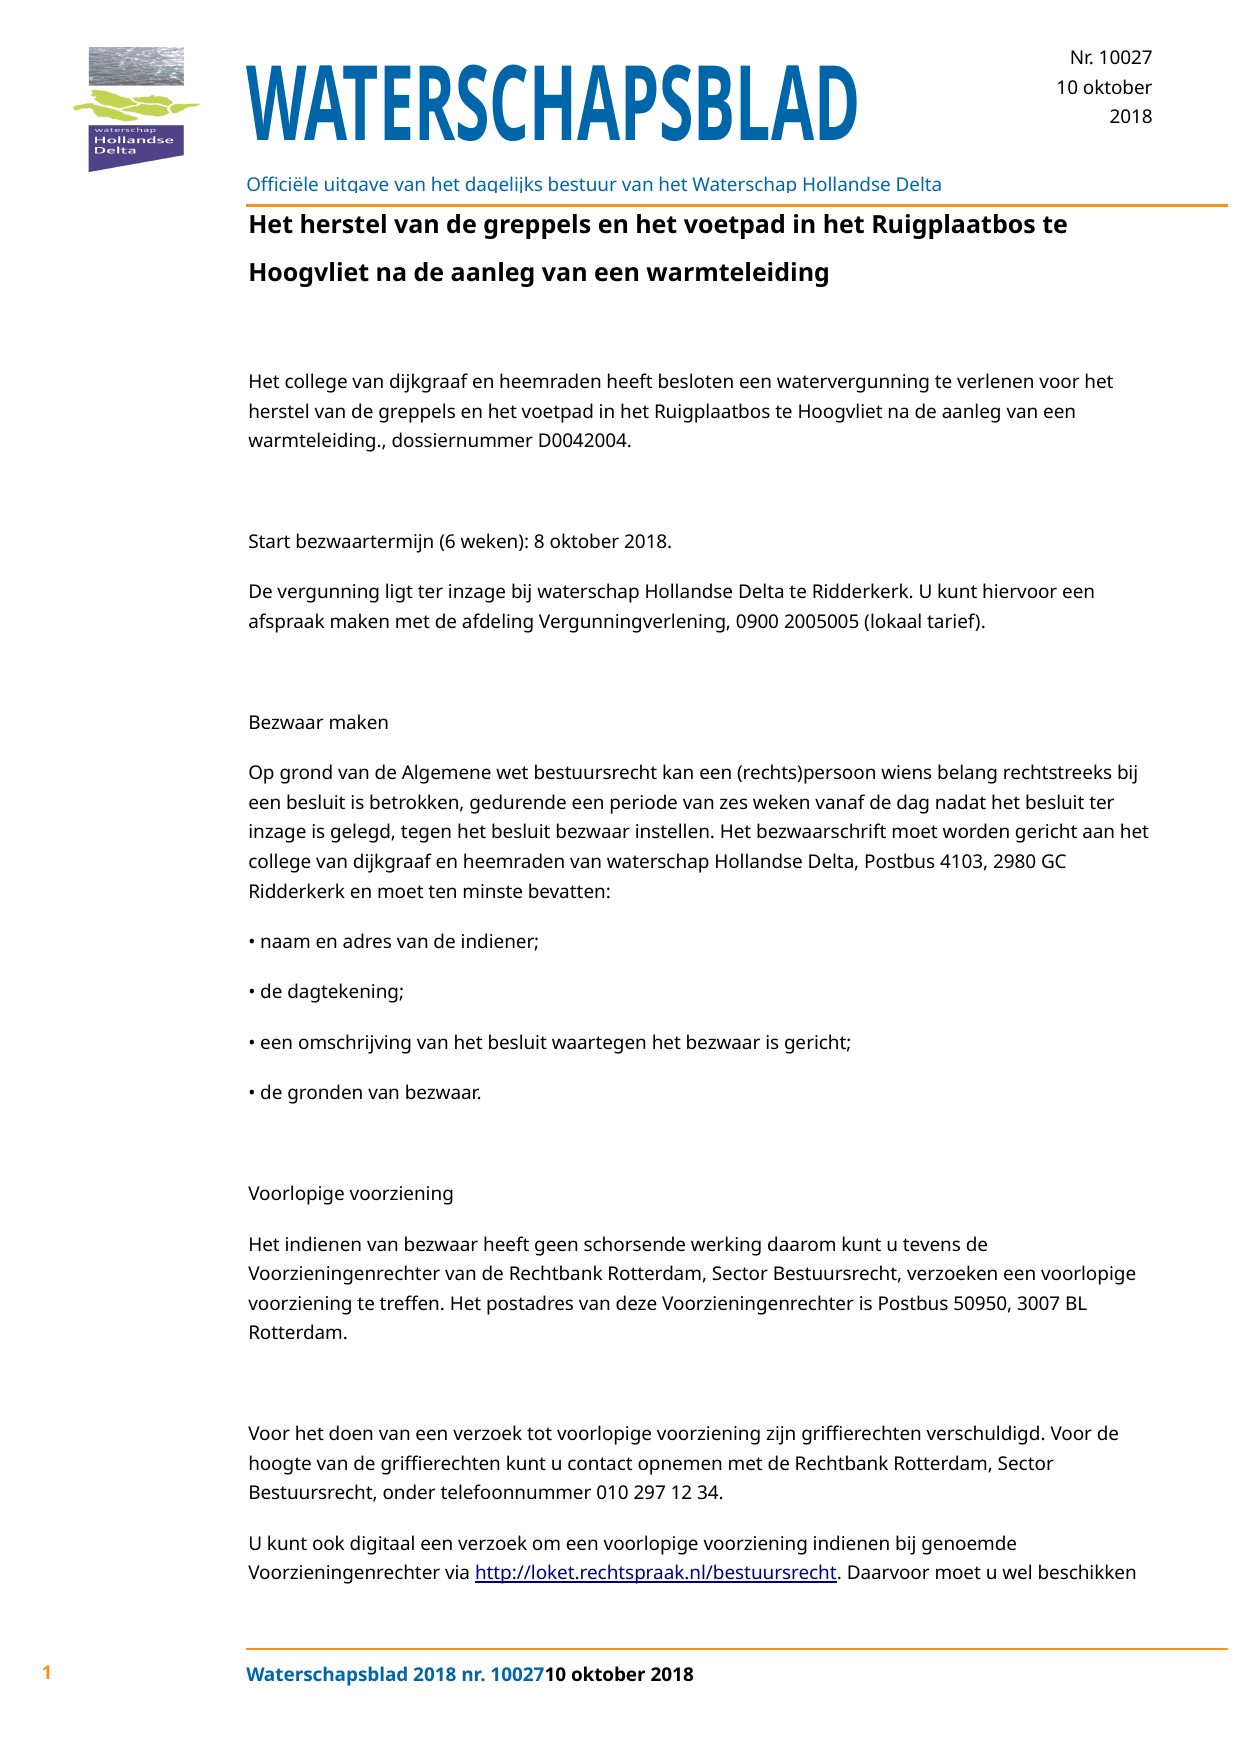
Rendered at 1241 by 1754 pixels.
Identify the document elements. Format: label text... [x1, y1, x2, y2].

text Voorlopige voorziening [248, 1180, 1152, 1206]
picture [41, 47, 231, 172]
text Het college van dijkgraaf en heemraden heeft besloten een watervergunning te verlenen voor het herstel van de greppels en het voetpad in het Ruigplaatbos te Hoogvliet na de aanleg van een warmteleiding., dossiernummer D0042004. [248, 368, 1152, 453]
text • de gronden van bezwaar. [248, 1079, 1152, 1105]
text Voor het doen van een verzoek tot voorlopige voorziening zijn griffierechten verschuldigd. Voor de hoogte van de griffierechten kunt u contact opnemen met de Rechtbank Rotterdam, Sector Bestuursrecht, onder telefoonnummer 010 297 12 34. [248, 1420, 1152, 1505]
text De vergunning ligt ter inzage bij waterschap Hollandse Delta te Ridderkerk. U kunt hiervoor een afspraak maken met de afdeling Vergunningverlening, 0900 2005005 (lokaal tarief). [248, 579, 1152, 634]
text • naam en adres van de indiener; [248, 928, 1152, 954]
text Start bezwaartermijn (6 weken): 8 oktober 2018. [248, 528, 1152, 554]
text U kunt ook digitaal een verzoek om een voorlopige voorziening indienen bij genoemde Voorzieningenrechter via http://loket.rechtspraak.nl/bestuursrecht. Daarvoor moet u wel beschikken [248, 1530, 1152, 1585]
text • een omschrijving van het besluit waartegen het bezwaar is gericht; [248, 1029, 1152, 1055]
text Het indienen van bezwaar heeft geen schorsende werking daarom kunt u tevens de Voorzieningenrechter van de Rechtbank Rotterdam, Sector Bestuursrecht, verzoeken een voorlopige voorziening te treffen. Het postadres van deze Voorzieningenrechter is Postbus 50950, 3007 BL Rotterdam. [248, 1231, 1152, 1345]
text Bezwaar maken [248, 709, 1152, 735]
text Op grond van de Algemene wet bestuursrecht kan een (rechts)persoon wiens belang rechtstreeks bij een besluit is betrokken, gedurende een periode van zes weken vanaf de dag nadat het besluit ter inzage is gelegd, tegen het besluit bezwaar instellen. Het bezwaarschrift moet worden gericht aan het college van dijkgraaf en heemraden van waterschap Hollandse Delta, Postbus 4103, 2980 GC Ridderkerk en moet ten minste bevatten: [248, 759, 1152, 904]
text Het herstel van de greppels en het voetpad in het Ruigplaatbos te Hoogvliet na de aanleg van een warmteleiding [248, 207, 1152, 288]
text • de dagtekening; [248, 979, 1152, 1004]
